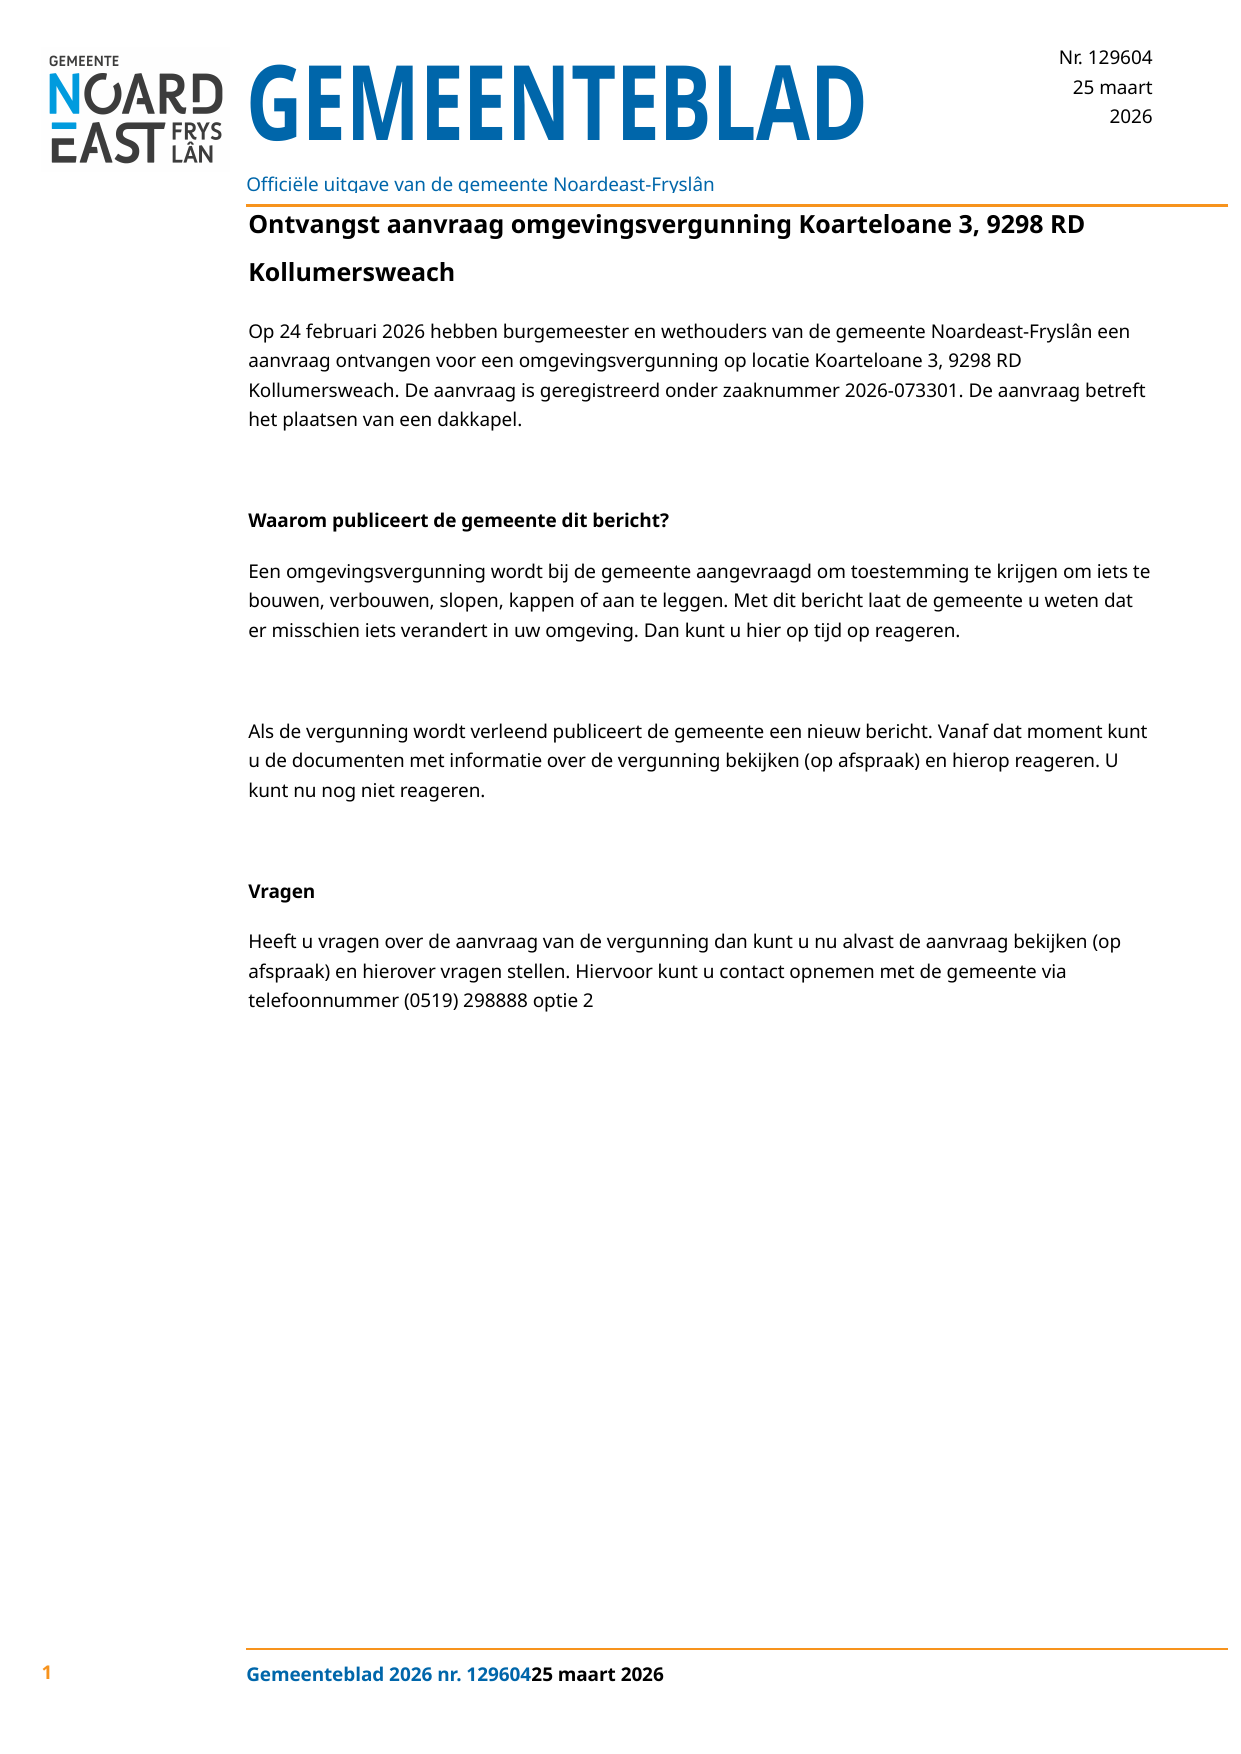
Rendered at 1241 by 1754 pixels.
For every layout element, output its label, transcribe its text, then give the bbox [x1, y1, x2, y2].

picture [41, 47, 231, 172]
text Waarom publiceert de gemeente dit bericht? [248, 507, 1152, 533]
text Ontvangst aanvraag omgevingsvergunning Koarteloane 3, 9298 RD Kollumersweach [248, 207, 1152, 288]
text Heeft u vragen over de aanvraag van de vergunning dan kunt u nu alvast de aanvraag bekijken (op afspraak) en hierover vragen stellen. Hiervoor kunt u contact opnemen met de gemeente via telefoonnummer (0519) 298888 optie 2 [248, 928, 1152, 1013]
text Op 24 februari 2026 hebben burgemeester en wethouders van de gemeente Noardeast-Fryslân een aanvraag ontvangen voor een omgevingsvergunning op locatie Koarteloane 3, 9298 RD Kollumersweach. De aanvraag is geregistreerd onder zaaknummer 2026-073301. De aanvraag betreft het plaatsen van een dakkapel. [248, 318, 1152, 432]
text Een omgevingsvergunning wordt bij de gemeente aangevraagd om toestemming te krijgen om iets te bouwen, verbouwen, slopen, kappen of aan te leggen. Met dit bericht laat de gemeente u weten dat er misschien iets verandert in uw omgeving. Dan kunt u hier op tijd op reageren. [248, 558, 1152, 643]
text Als de vergunning wordt verleend publiceert de gemeente een nieuw bericht. Vanaf dat moment kunt u de documenten met informatie over de vergunning bekijken (op afspraak) en hierop reageren. U kunt nu nog niet reageren. [248, 718, 1152, 803]
text Vragen [248, 878, 1152, 904]
